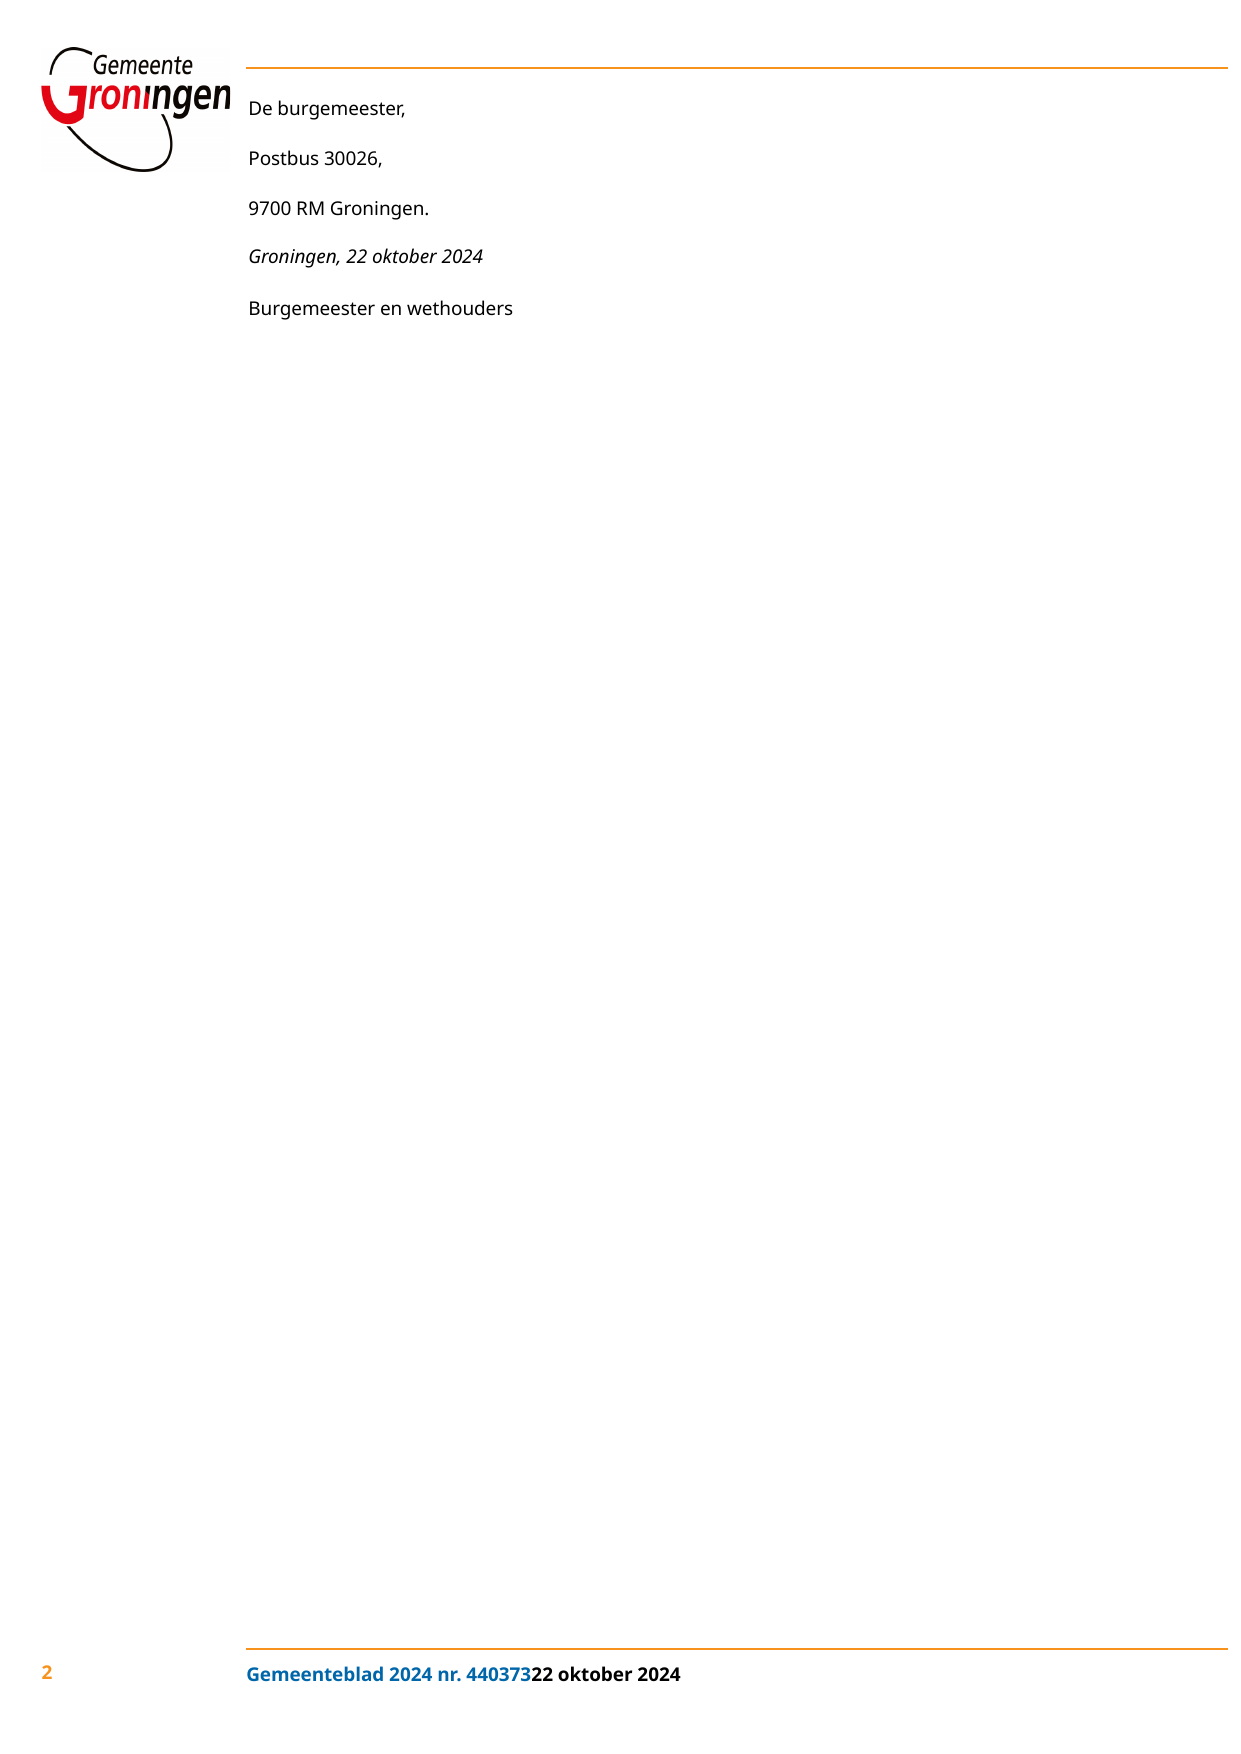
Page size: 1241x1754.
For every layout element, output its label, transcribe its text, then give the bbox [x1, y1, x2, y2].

picture [41, 47, 231, 172]
text Postbus 30026, [248, 145, 1152, 171]
text Burgemeester en wethouders [248, 295, 1152, 321]
text De burgemeester, [248, 95, 1152, 121]
text Groningen, 22 oktober 2024 [248, 243, 1152, 269]
text 9700 RM Groningen. [248, 196, 1152, 221]
